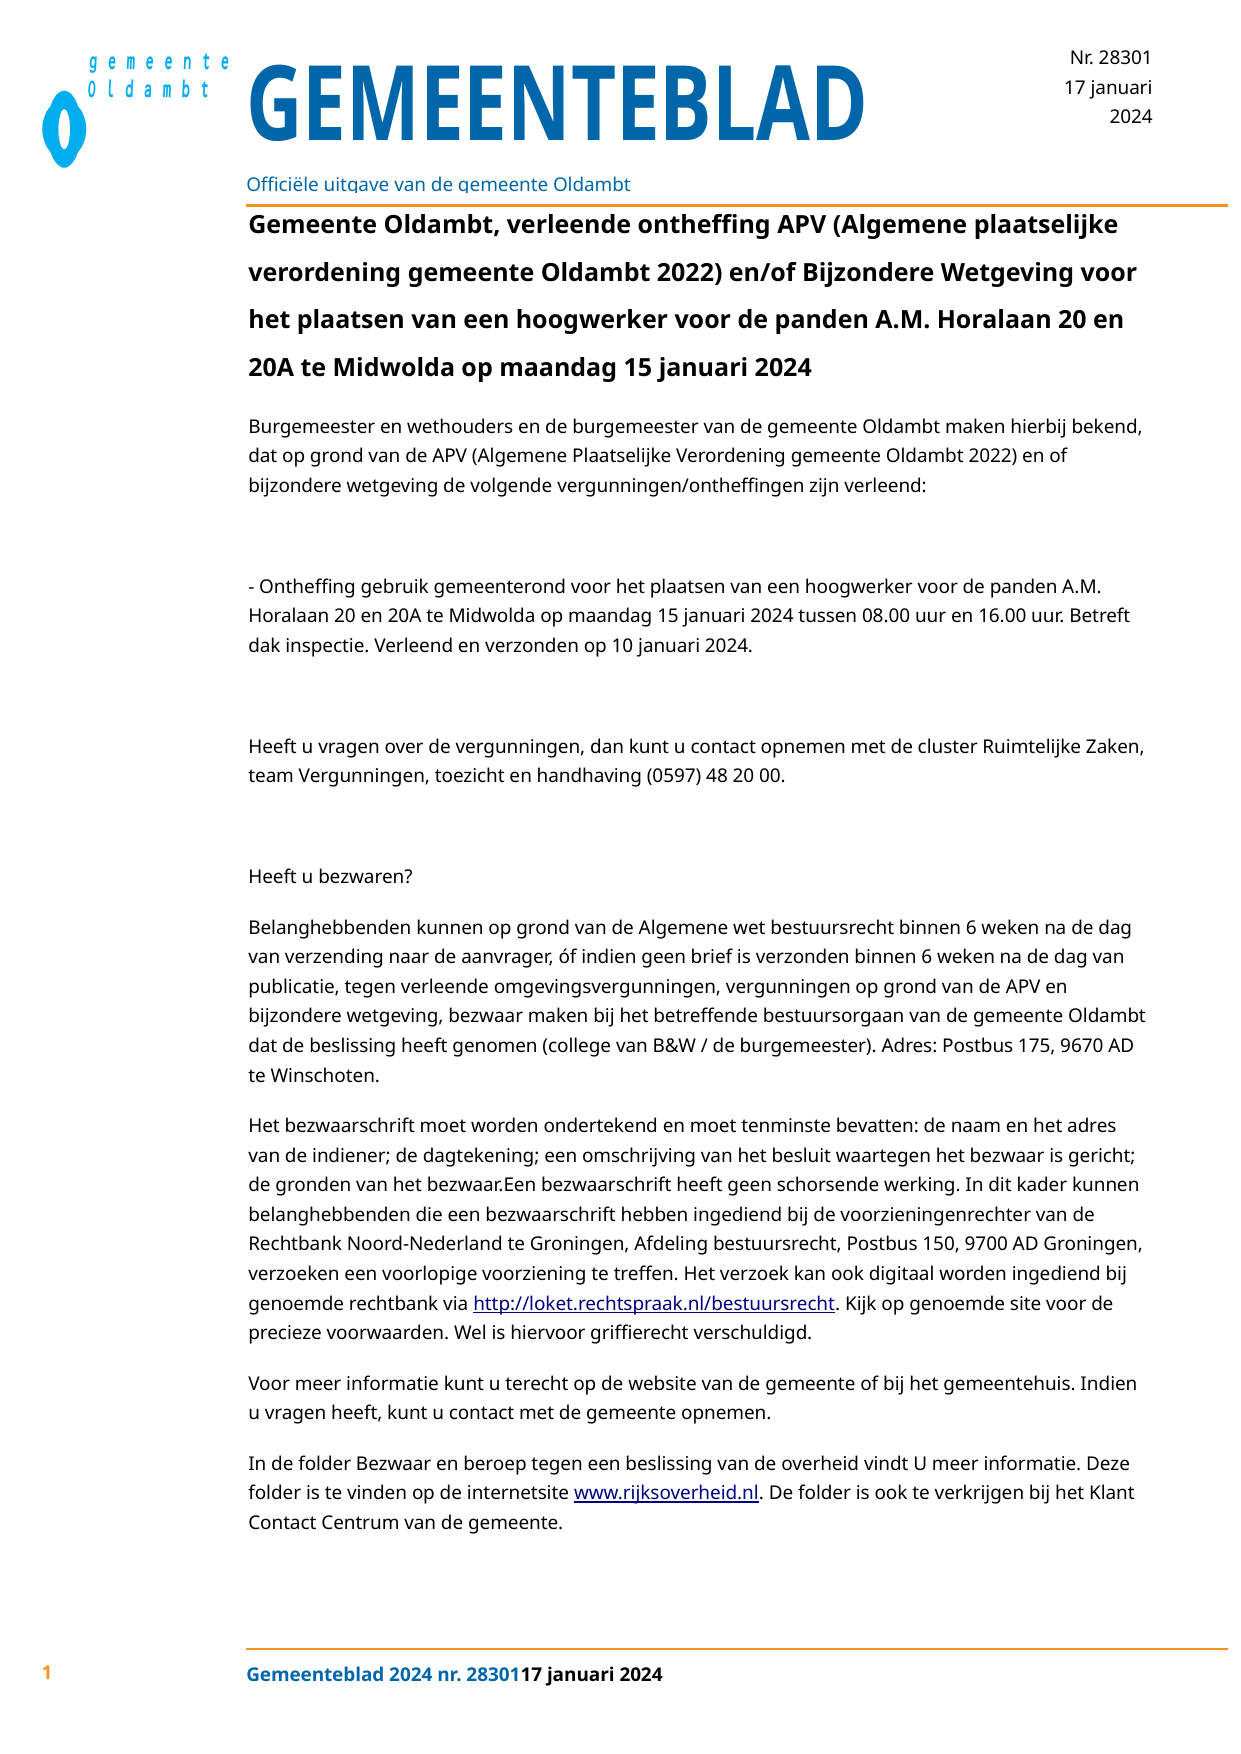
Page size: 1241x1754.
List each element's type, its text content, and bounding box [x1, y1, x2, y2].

text In de folder Bezwaar en beroep tegen een beslissing van de overheid vindt U meer informatie. Deze folder is te vinden op de internetsite www.rijksoverheid.nl. De folder is ook te verkrijgen bij het Klant Contact Centrum van de gemeente. [248, 1450, 1152, 1535]
text Het bezwaarschrift moet worden ondertekend en moet tenminste bevatten: de naam en het adres van de indiener; de dagtekening; een omschrijving van het besluit waartegen het bezwaar is gericht; de gronden van het bezwaar.Een bezwaarschrift heeft geen schorsende werking. In dit kader kunnen belanghebbenden die een bezwaarschrift hebben ingediend bij de voorzieningenrechter van de Rechtbank Noord-Nederland te Groningen, Afdeling bestuursrecht, Postbus 150, 9700 AD Groningen, verzoeken een voorlopige voorziening te treffen. Het verzoek kan ook digitaal worden ingediend bij genoemde rechtbank via http://loket.rechtspraak.nl/bestuursrecht. Kijk op genoemde site voor de precieze voorwaarden. Wel is hiervoor griffierecht verschuldigd. [248, 1112, 1152, 1345]
text Burgemeester en wethouders en de burgemeester van de gemeente Oldambt maken hierbij bekend, dat op grond van de APV (Algemene Plaatselijke Verordening gemeente Oldambt 2022) en of bijzondere wetgeving de volgende vergunningen/ontheffingen zijn verleend: [248, 413, 1152, 498]
text Heeft u bezwaren? [248, 863, 1152, 889]
picture [41, 47, 231, 172]
text Gemeente Oldambt, verleende ontheffing APV (Algemene plaatselijke verordening gemeente Oldambt 2022) en/of Bijzondere Wetgeving voor het plaatsen van een hoogwerker voor de panden A.M. Horalaan 20 en 20A te Midwolda op maandag 15 januari 2024 [248, 207, 1152, 384]
text Voor meer informatie kunt u terecht op de website van de gemeente of bij het gemeentehuis. Indien u vragen heeft, kunt u contact met de gemeente opnemen. [248, 1370, 1152, 1425]
text Belanghebbenden kunnen op grond van de Algemene wet bestuursrecht binnen 6 weken na de dag van verzending naar de aanvrager, óf indien geen brief is verzonden binnen 6 weken na de dag van publicatie, tegen verleende omgevingsvergunningen, vergunningen op grond van de APV en bijzondere wetgeving, bezwaar maken bij het betreffende bestuursorgaan van de gemeente Oldambt dat de beslissing heeft genomen (college van B&W / de burgemeester). Adres: Postbus 175, 9670 AD te Winschoten. [248, 914, 1152, 1088]
text - Ontheffing gebruik gemeenterond voor het plaatsen van een hoogwerker voor de panden A.M. Horalaan 20 en 20A te Midwolda op maandag 15 januari 2024 tussen 08.00 uur en 16.00 uur. Betreft dak inspectie. Verleend en verzonden op 10 januari 2024. [248, 573, 1152, 658]
text Heeft u vragen over de vergunningen, dan kunt u contact opnemen met de cluster Ruimtelijke Zaken, team Vergunningen, toezicht en handhaving (0597) 48 20 00. [248, 733, 1152, 788]
